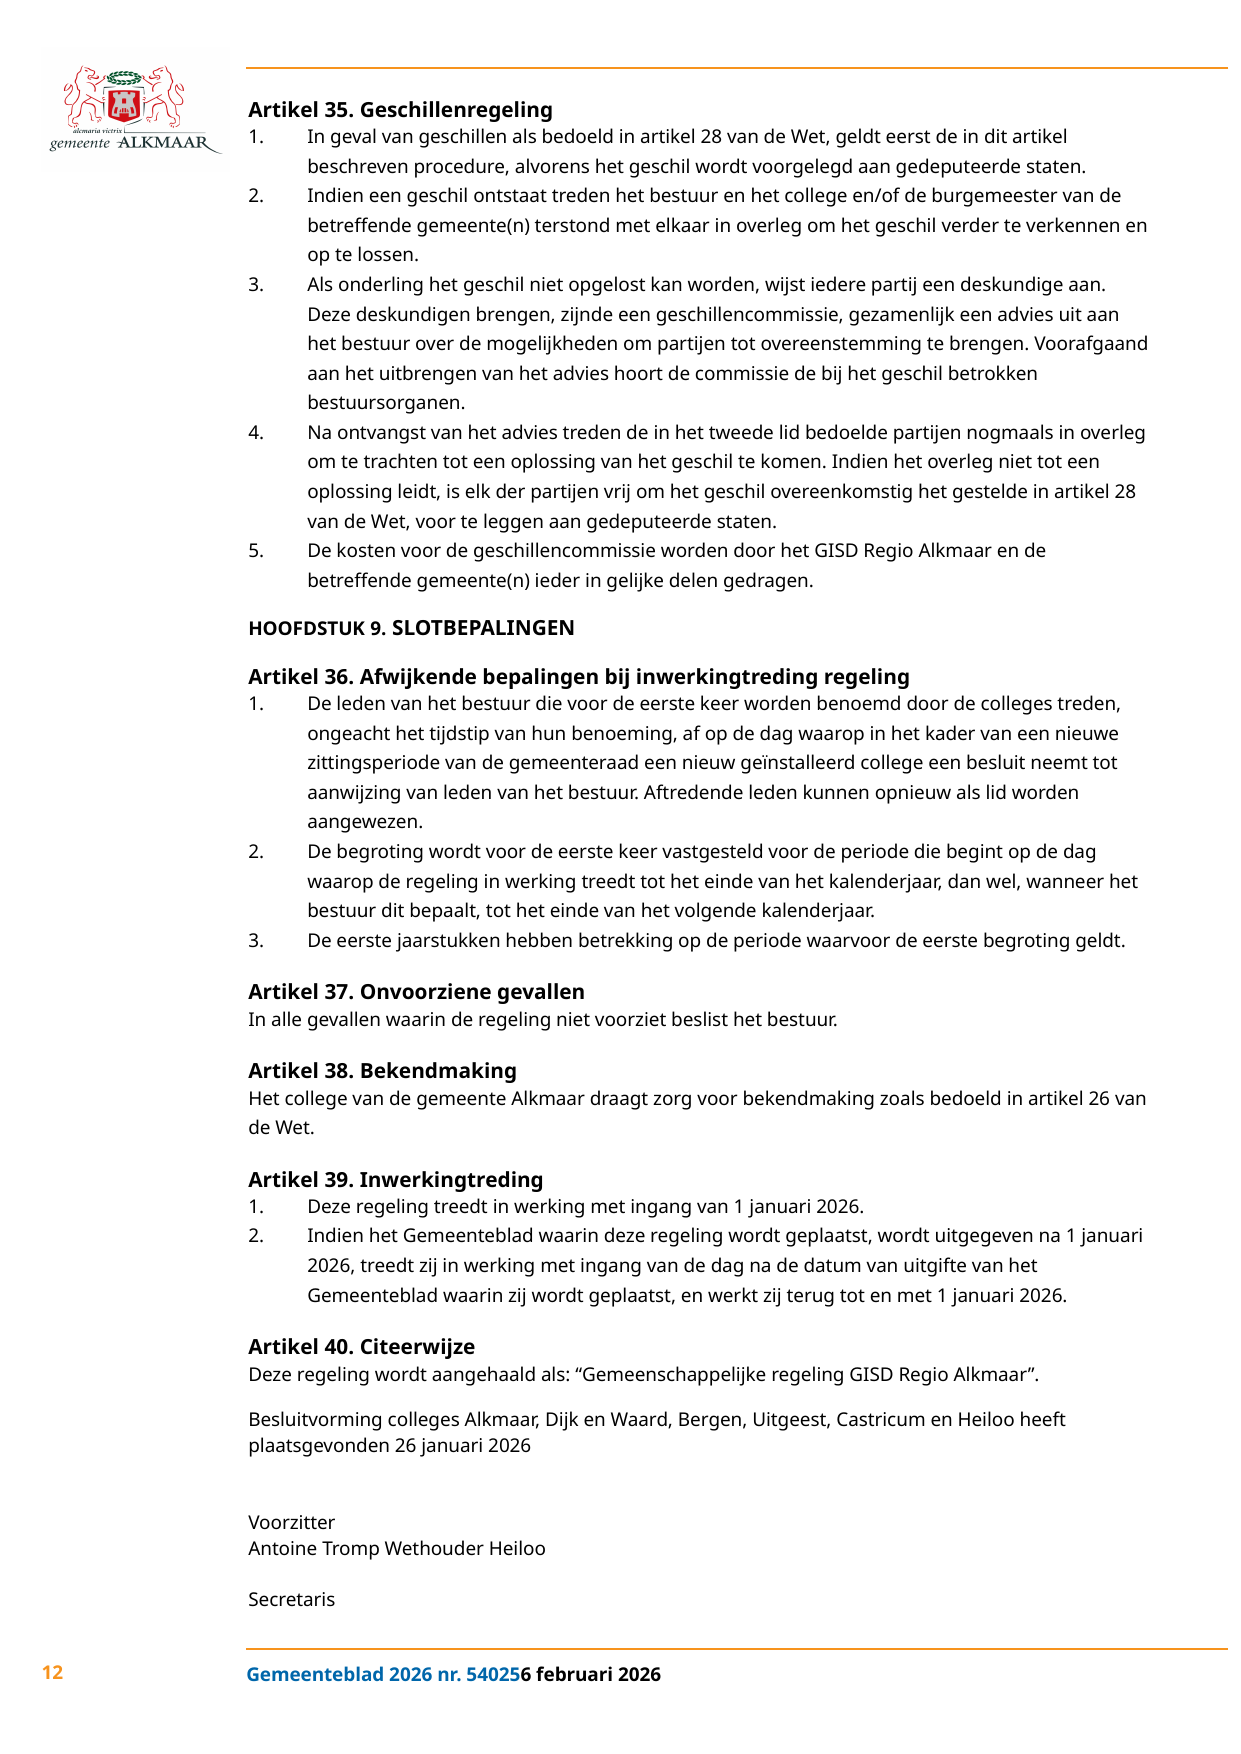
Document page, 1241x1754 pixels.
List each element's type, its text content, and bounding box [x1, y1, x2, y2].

text Besluitvorming colleges Alkmaar, Dijk en Waard, Bergen, Uitgeest, Castricum en Heiloo heeft plaatsgevonden 26 januari 2026 [248, 1406, 1152, 1458]
text Artikel 35. Geschillenregeling [248, 95, 1152, 123]
text Voorzitter [248, 1509, 1152, 1535]
list De leden van het bestuur die voor de eerste keer worden benoemd door de colleges treden, ongeacht het tijdstip van hun benoeming, af op de dag waarop in het kader van een nieuwe zittingsperiode van de gemeenteraad een nieuw geïnstalleerd college een besluit neemt tot aanwijzing van leden van het bestuur. Aftredende leden kunnen opnieuw als lid worden aangewezen. [248, 690, 1152, 834]
list Als onderling het geschil niet opgelost kan worden, wijst iedere partij een deskundige aan. Deze deskundigen brengen, zijnde een geschillencommissie, gezamenlijk een advies uit aan het bestuur over de mogelijkheden om partijen tot overeenstemming te brengen. Voorafgaand aan het uitbrengen van het advies hoort de commissie de bij het geschil betrokken bestuursorganen. [248, 271, 1152, 415]
text Artikel 36. Afwijkende bepalingen bij inwerkingtreding regeling [248, 662, 1152, 690]
list Indien een geschil ontstaat treden het bestuur en het college en/of de burgemeester van de betreffende gemeente(n) terstond met elkaar in overleg om het geschil verder te verkennen en op te lossen. [248, 182, 1152, 267]
list Na ontvangst van het advies treden de in het tweede lid bedoelde partijen nogmaals in overleg om te trachten tot een oplossing van het geschil te komen. Indien het overleg niet tot een oplossing leidt, is elk der partijen vrij om het geschil overeenkomstig het gestelde in artikel 28 van de Wet, voor te leggen aan gedeputeerde staten. [248, 419, 1152, 533]
text Deze regeling wordt aangehaald als: “Gemeenschappelijke regeling GISD Regio Alkmaar”. [248, 1361, 1152, 1386]
text HOOFDSTUK 9. SLOTBEPALINGEN [248, 613, 1152, 641]
text Secretaris [248, 1586, 1152, 1612]
picture [41, 47, 231, 172]
list De eerste jaarstukken hebben betrekking op de periode waarvoor de eerste begroting geldt. [248, 927, 1152, 953]
text Het college van de gemeente Alkmaar draagt zorg voor bekendmaking zoals bedoeld in artikel 26 van de Wet. [248, 1085, 1152, 1140]
text Artikel 37. Onvoorziene gevallen [248, 977, 1152, 1006]
text Artikel 39. Inwerkingtreding [248, 1165, 1152, 1193]
list Indien het Gemeenteblad waarin deze regeling wordt geplaatst, wordt uitgegeven na 1 januari 2026, treedt zij in werking met ingang van de dag na de datum van uitgifte van het Gemeenteblad waarin zij wordt geplaatst, en werkt zij terug tot en met 1 januari 2026. [248, 1223, 1152, 1308]
list Deze regeling treedt in werking met ingang van 1 januari 2026. [248, 1193, 1152, 1219]
list De begroting wordt voor de eerste keer vastgesteld voor de periode die begint op de dag waarop de regeling in werking treedt tot het einde van het kalenderjaar, dan wel, wanneer het bestuur dit bepaalt, tot het einde van het volgende kalenderjaar. [248, 838, 1152, 923]
text Artikel 40. Citeerwijze [248, 1332, 1152, 1361]
list In geval van geschillen als bedoeld in artikel 28 van de Wet, geldt eerst de in dit artikel beschreven procedure, alvorens het geschil wordt voorgelegd aan gedeputeerde staten. [248, 123, 1152, 178]
list De kosten voor de geschillencommissie worden door het GISD Regio Alkmaar en de betreffende gemeente(n) ieder in gelijke delen gedragen. [248, 537, 1152, 593]
text Artikel 38. Bekendmaking [248, 1056, 1152, 1085]
text In alle gevallen waarin de regeling niet voorziet beslist het bestuur. [248, 1006, 1152, 1032]
text Antoine Tromp Wethouder Heiloo [248, 1535, 1152, 1561]
